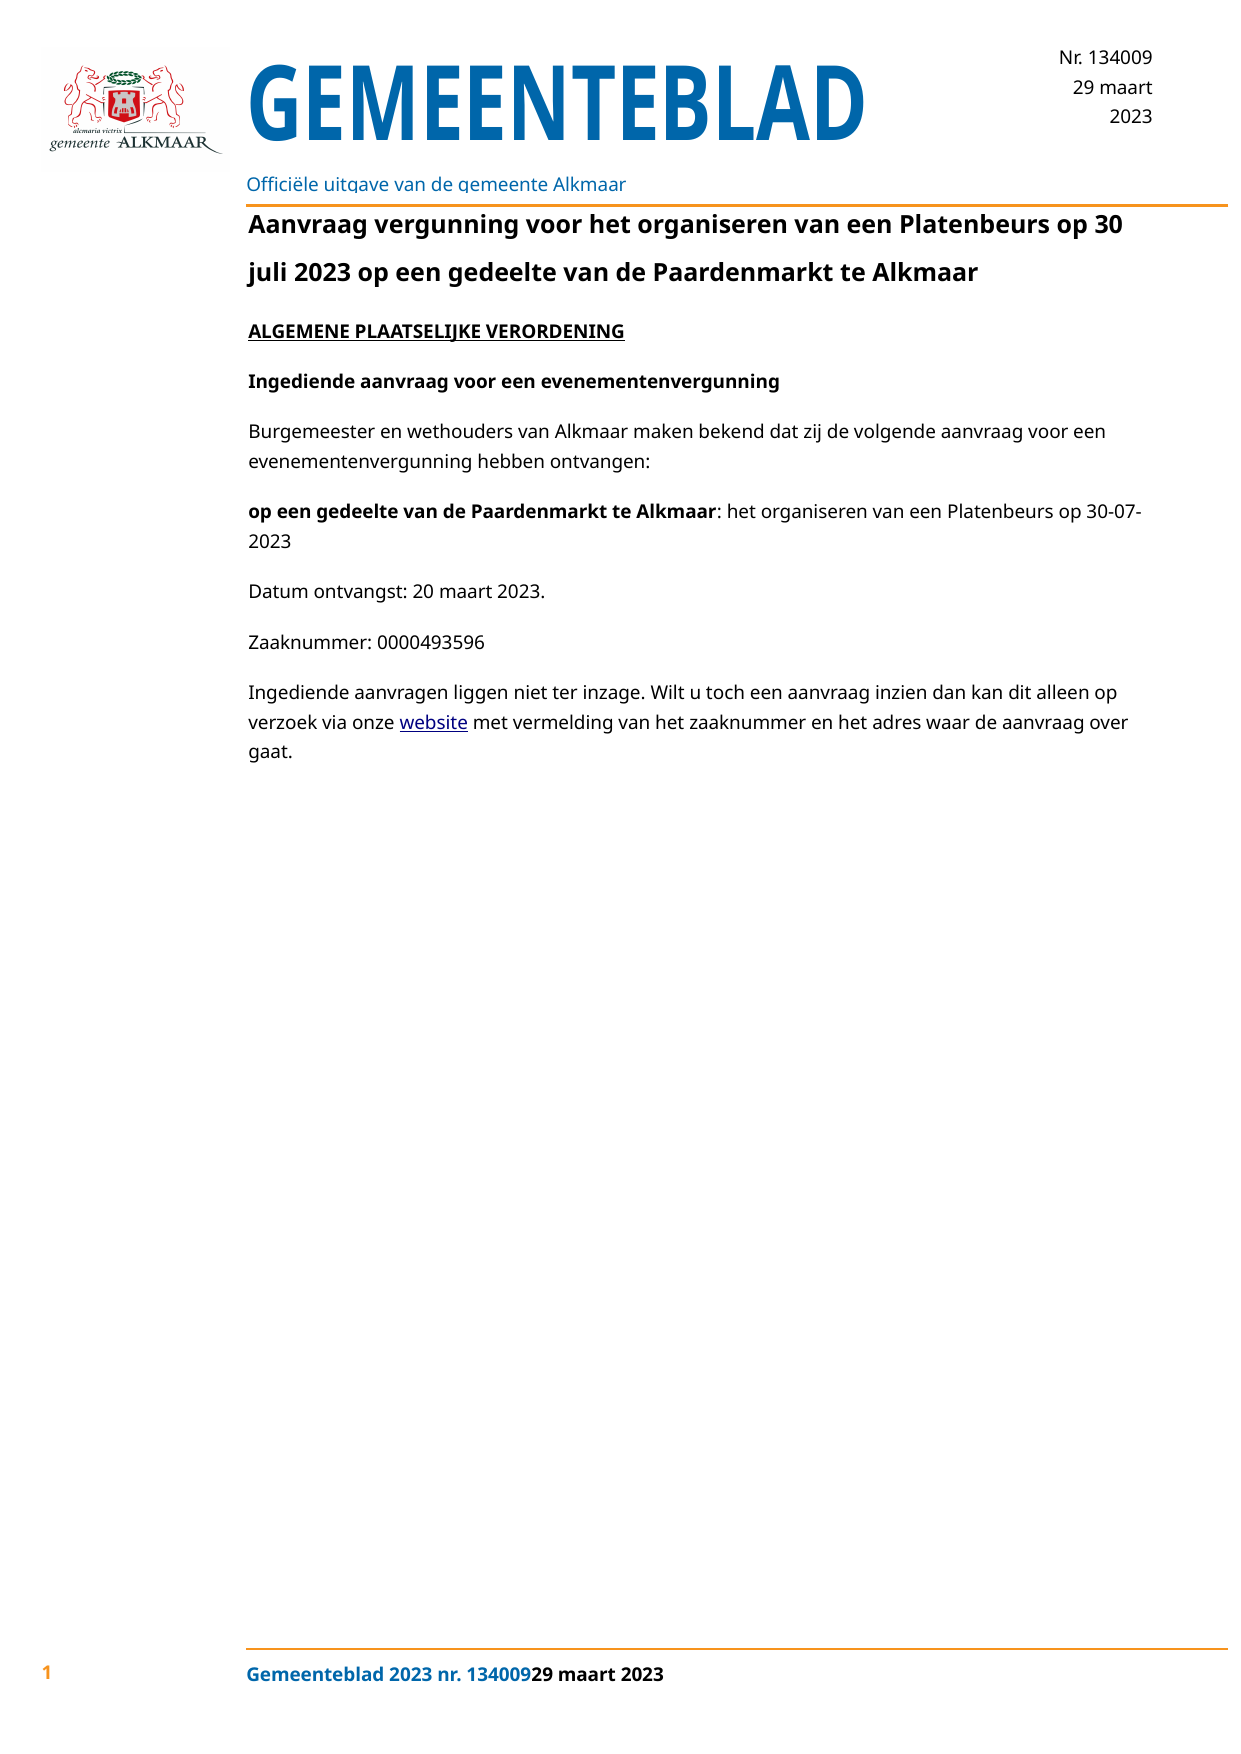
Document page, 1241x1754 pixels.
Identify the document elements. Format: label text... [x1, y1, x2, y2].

text Zaaknummer: 0000493596 [248, 629, 1152, 655]
text Ingediende aanvragen liggen niet ter inzage. Wilt u toch een aanvraag inzien dan kan dit alleen op verzoek via onze website met vermelding van het zaaknummer en het adres waar de aanvraag over gaat. [248, 679, 1152, 764]
text Ingediende aanvraag voor een evenementenvergunning [248, 368, 1152, 394]
picture [41, 47, 231, 172]
text Datum ontvangst: 20 maart 2023. [248, 579, 1152, 604]
text Burgemeester en wethouders van Alkmaar maken bekend dat zij de volgende aanvraag voor een evenementenvergunning hebben ontvangen: [248, 419, 1152, 474]
text op een gedeelte van de Paardenmarkt te Alkmaar: het organiseren van een Platenbeurs op 30-07-2023 [248, 499, 1152, 554]
text Aanvraag vergunning voor het organiseren van een Platenbeurs op 30 juli 2023 op een gedeelte van de Paardenmarkt te Alkmaar [248, 207, 1152, 288]
text ALGEMENE PLAATSELIJKE VERORDENING [248, 318, 1152, 344]
